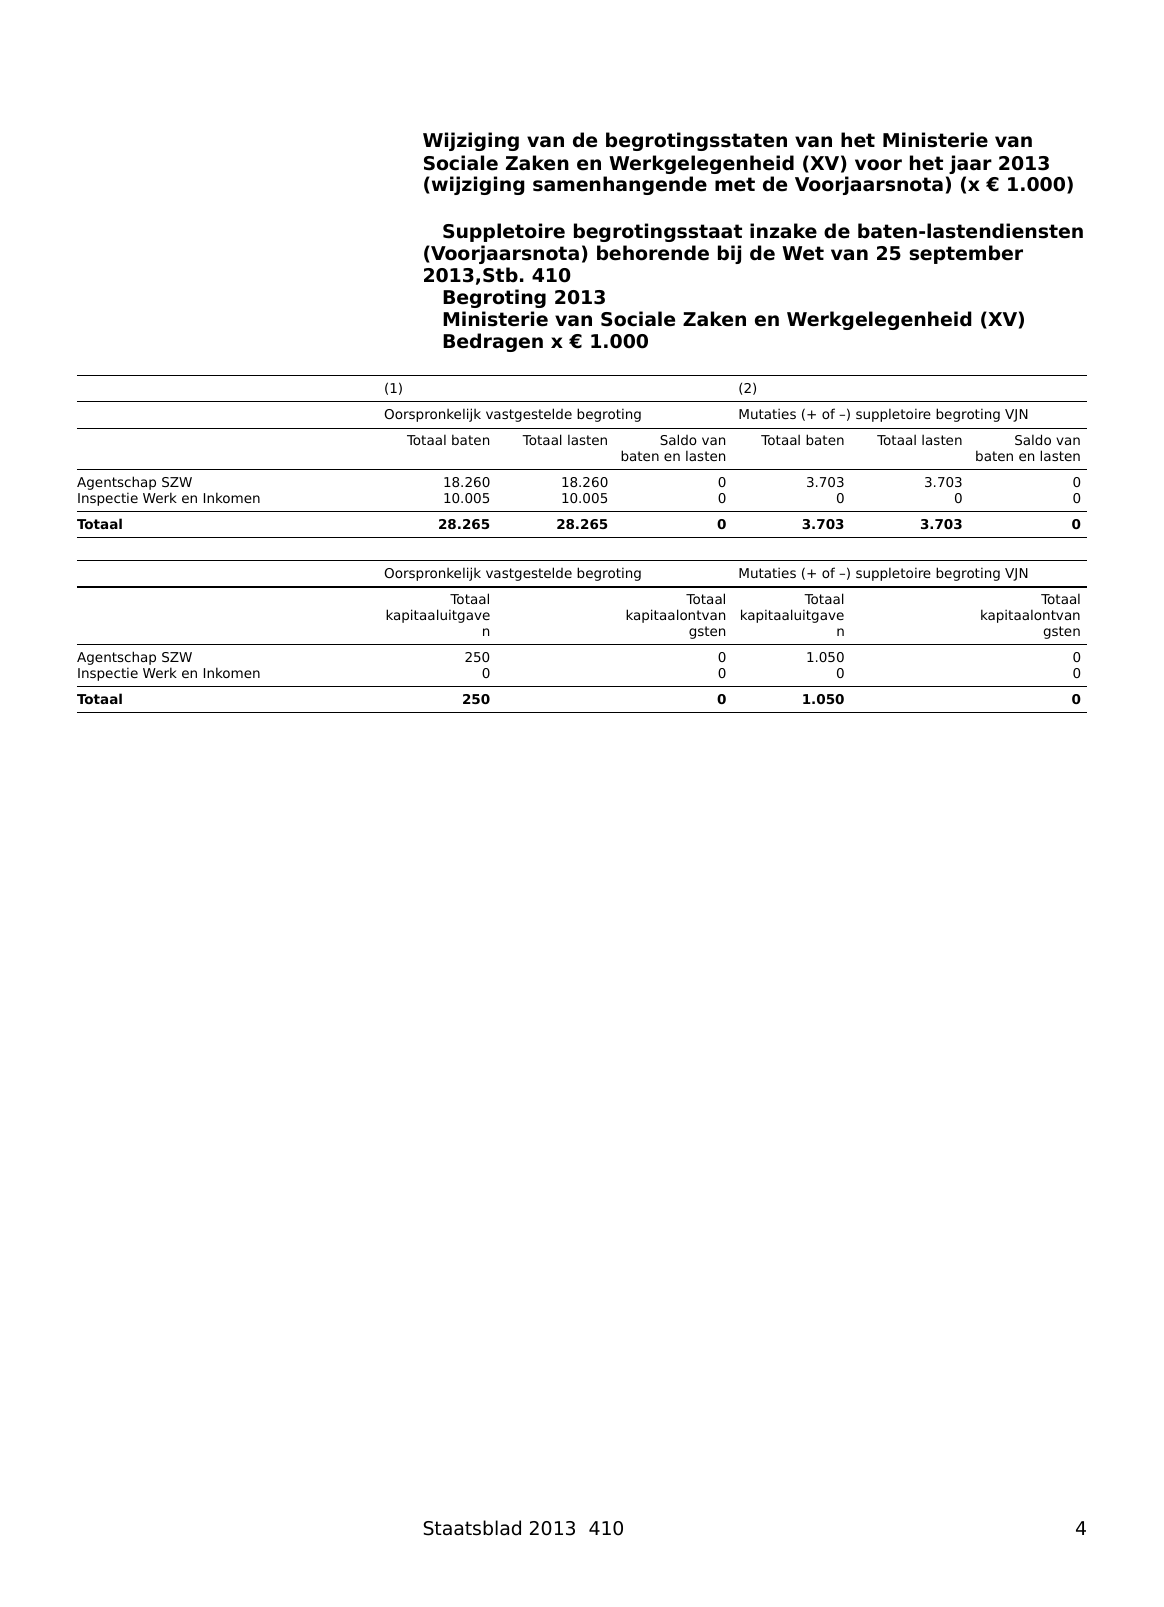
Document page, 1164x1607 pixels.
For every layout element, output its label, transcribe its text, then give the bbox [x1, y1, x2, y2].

table_cell Totaal kapitaaluitgaven [732, 588, 850, 644]
table_cell 0 [614, 665, 732, 686]
table_cell 0 [969, 687, 1087, 712]
table_cell [850, 588, 968, 644]
table_cell 3.703 [850, 470, 968, 491]
table_cell 0 [614, 645, 732, 665]
table_cell 0 [614, 470, 732, 491]
table_cell 10.005 [378, 491, 496, 511]
table_cell [77, 588, 378, 644]
table_cell [850, 687, 968, 712]
table_cell Totaal [77, 512, 378, 537]
table_header Oorspronkelijk vastgestelde begroting [378, 561, 732, 586]
text Begroting 2013 [422, 287, 1087, 309]
table_cell Totaal kapitaalontvangsten [969, 588, 1087, 644]
table_cell Totaal [77, 687, 378, 712]
table_cell Totaal kapitaalontvangsten [614, 588, 732, 644]
table_cell [496, 645, 614, 665]
table_cell [850, 665, 968, 686]
table_cell 1.050 [732, 645, 850, 665]
table_cell 0 [614, 687, 732, 712]
table_header [77, 376, 378, 401]
table_cell [77, 402, 378, 427]
table_cell 0 [614, 512, 732, 537]
table_header (1) [378, 376, 732, 401]
table_cell 0 [850, 491, 968, 511]
table_cell Totaal lasten [850, 429, 968, 469]
table_cell 0 [969, 491, 1087, 511]
table_cell [496, 665, 614, 686]
table_cell Mutaties (+ of –) suppletoire begroting VJN [732, 402, 1087, 427]
table_header [77, 561, 378, 586]
table_cell Totaal baten [378, 429, 496, 469]
table_cell [496, 588, 614, 644]
table_cell 0 [969, 645, 1087, 665]
table_cell 18.260 [378, 470, 496, 491]
text Suppletoire begrotingsstaat inzake de baten-lastendiensten (Voorjaarsnota) behorende bij de Wet van 25 september 2013,Stb. 410 [422, 221, 1087, 287]
table_cell Agentschap SZW [77, 645, 378, 665]
table_cell 28.265 [496, 512, 614, 537]
table_cell [496, 687, 614, 712]
table_cell Totaal baten [732, 429, 850, 469]
table_cell 18.260 [496, 470, 614, 491]
table_cell 3.703 [732, 470, 850, 491]
table_header (2) [732, 376, 1087, 401]
subtitle Wijziging van de begrotingsstaten van het Ministerie van Sociale Zaken en Werkgelegenheid (XV) voor het jaar 2013 (wijziging samenhangende met de Voorjaarsnota) (x € 1.000) [422, 130, 1087, 196]
table_cell 3.703 [850, 512, 968, 537]
table_cell 0 [614, 491, 732, 511]
text Ministerie van Sociale Zaken en Werkgelegenheid (XV) [422, 309, 1087, 331]
table_cell Inspectie Werk en Inkomen [77, 491, 378, 511]
table_cell 0 [732, 491, 850, 511]
table_cell Totaal lasten [496, 429, 614, 469]
table_cell 0 [969, 512, 1087, 537]
table_cell Totaal kapitaaluitgaven [378, 588, 496, 644]
table_cell 3.703 [732, 512, 850, 537]
table_cell 0 [969, 470, 1087, 491]
table_cell 250 [378, 645, 496, 665]
table_cell [850, 645, 968, 665]
table_cell 10.005 [496, 491, 614, 511]
table_cell Oorspronkelijk vastgestelde begroting [378, 402, 732, 427]
table_cell 0 [378, 665, 496, 686]
table_cell 28.265 [378, 512, 496, 537]
table_cell 250 [378, 687, 496, 712]
table_cell [77, 429, 378, 469]
text Bedragen x € 1.000 [422, 331, 1087, 353]
table_cell 0 [969, 665, 1087, 686]
table_cell Inspectie Werk en Inkomen [77, 665, 378, 686]
table_cell Agentschap SZW [77, 470, 378, 491]
table_cell Saldo van baten en lasten [614, 429, 732, 469]
table_cell 1.050 [732, 687, 850, 712]
table_cell Saldo van baten en lasten [969, 429, 1087, 469]
table_header Mutaties (+ of –) suppletoire begroting VJN [732, 561, 1087, 586]
table_cell 0 [732, 665, 850, 686]
